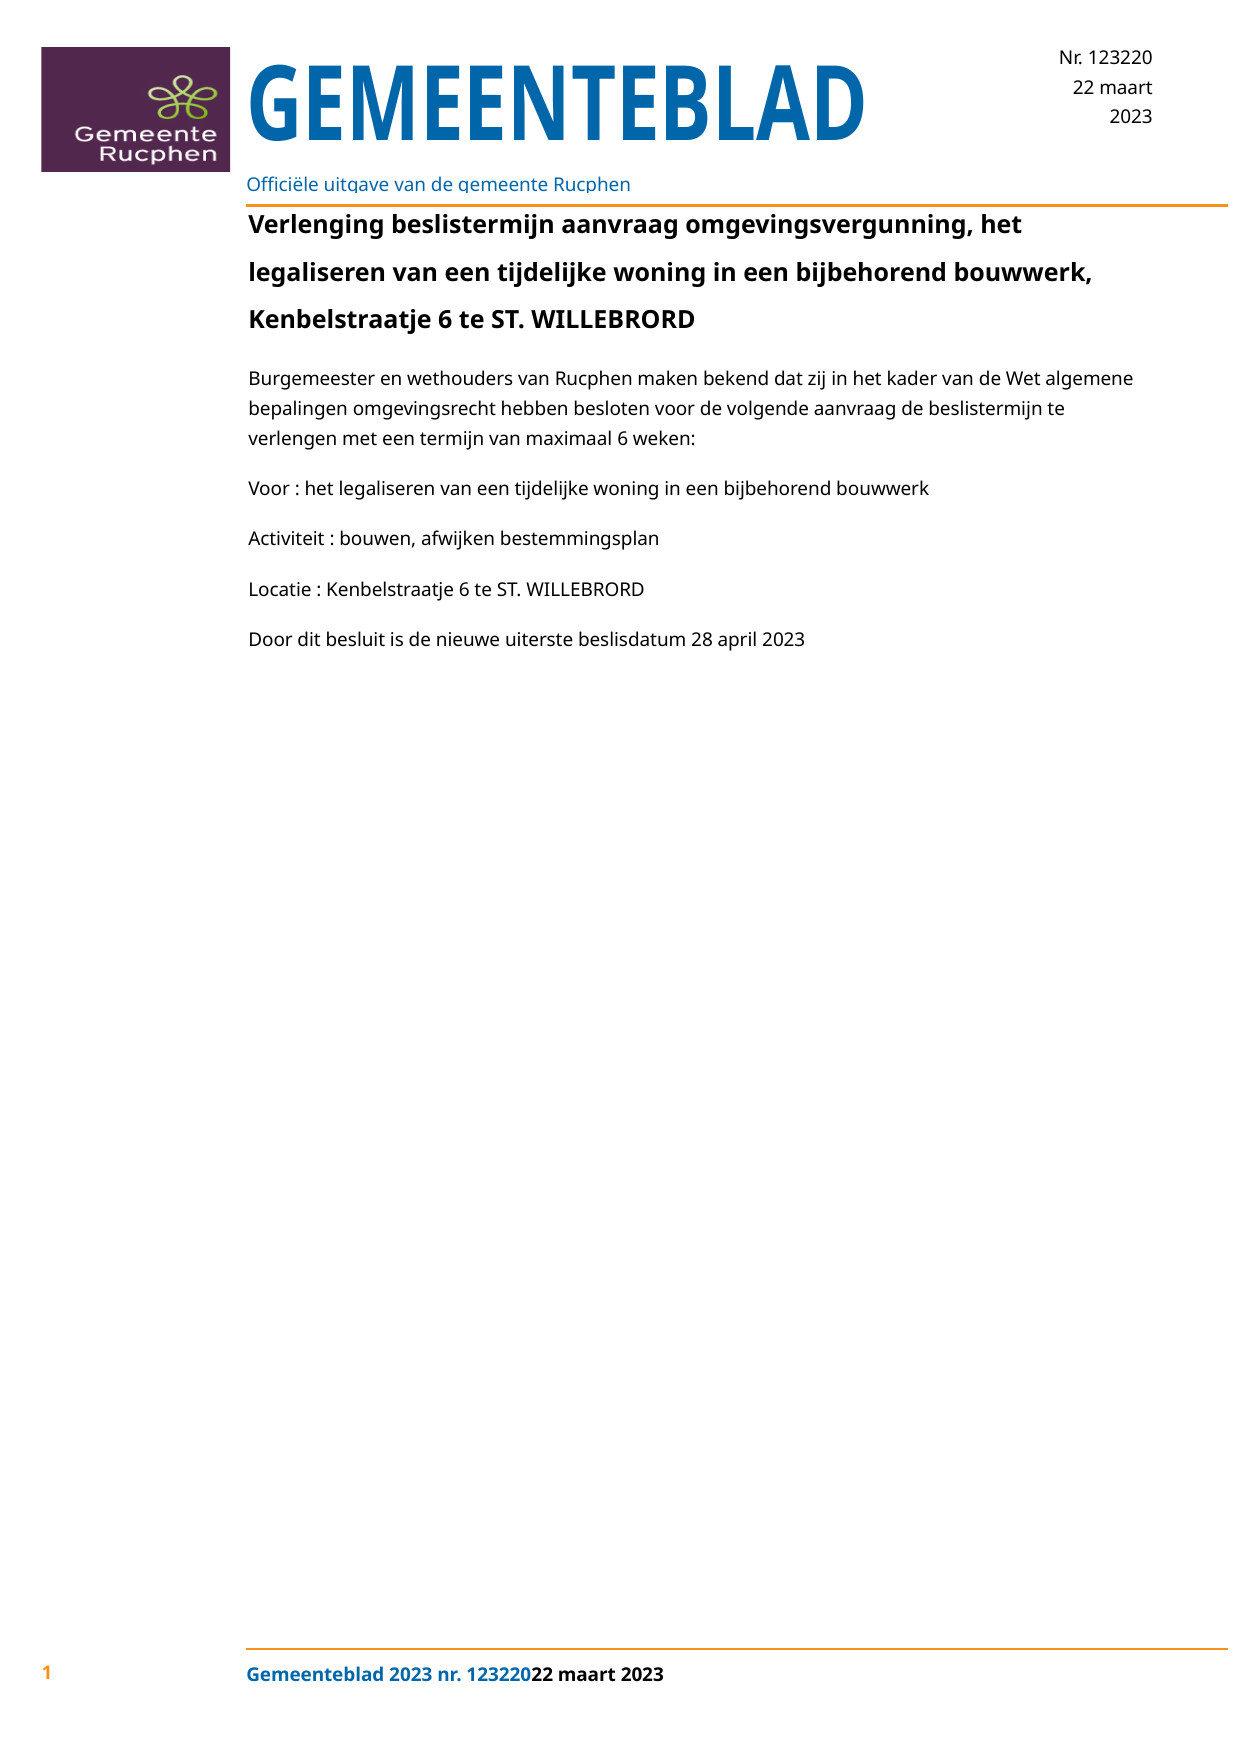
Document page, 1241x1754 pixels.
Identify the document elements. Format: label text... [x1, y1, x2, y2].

picture [41, 47, 231, 172]
text Verlenging beslistermijn aanvraag omgevingsvergunning, het legaliseren van een tijdelijke woning in een bijbehorend bouwwerk, Kenbelstraatje 6 te ST. WILLEBRORD [248, 207, 1152, 336]
text Door dit besluit is de nieuwe uiterste beslisdatum 28 april 2023 [248, 626, 1152, 652]
text Voor : het legaliseren van een tijdelijke woning in een bijbehorend bouwwerk [248, 475, 1152, 501]
text Locatie : Kenbelstraatje 6 te ST. WILLEBRORD [248, 576, 1152, 602]
text Burgemeester en wethouders van Rucphen maken bekend dat zij in het kader van de Wet algemene bepalingen omgevingsrecht hebben besloten voor de volgende aanvraag de beslistermijn te verlengen met een termijn van maximaal 6 weken: [248, 366, 1152, 450]
text Activiteit : bouwen, afwijken bestemmingsplan [248, 526, 1152, 551]
